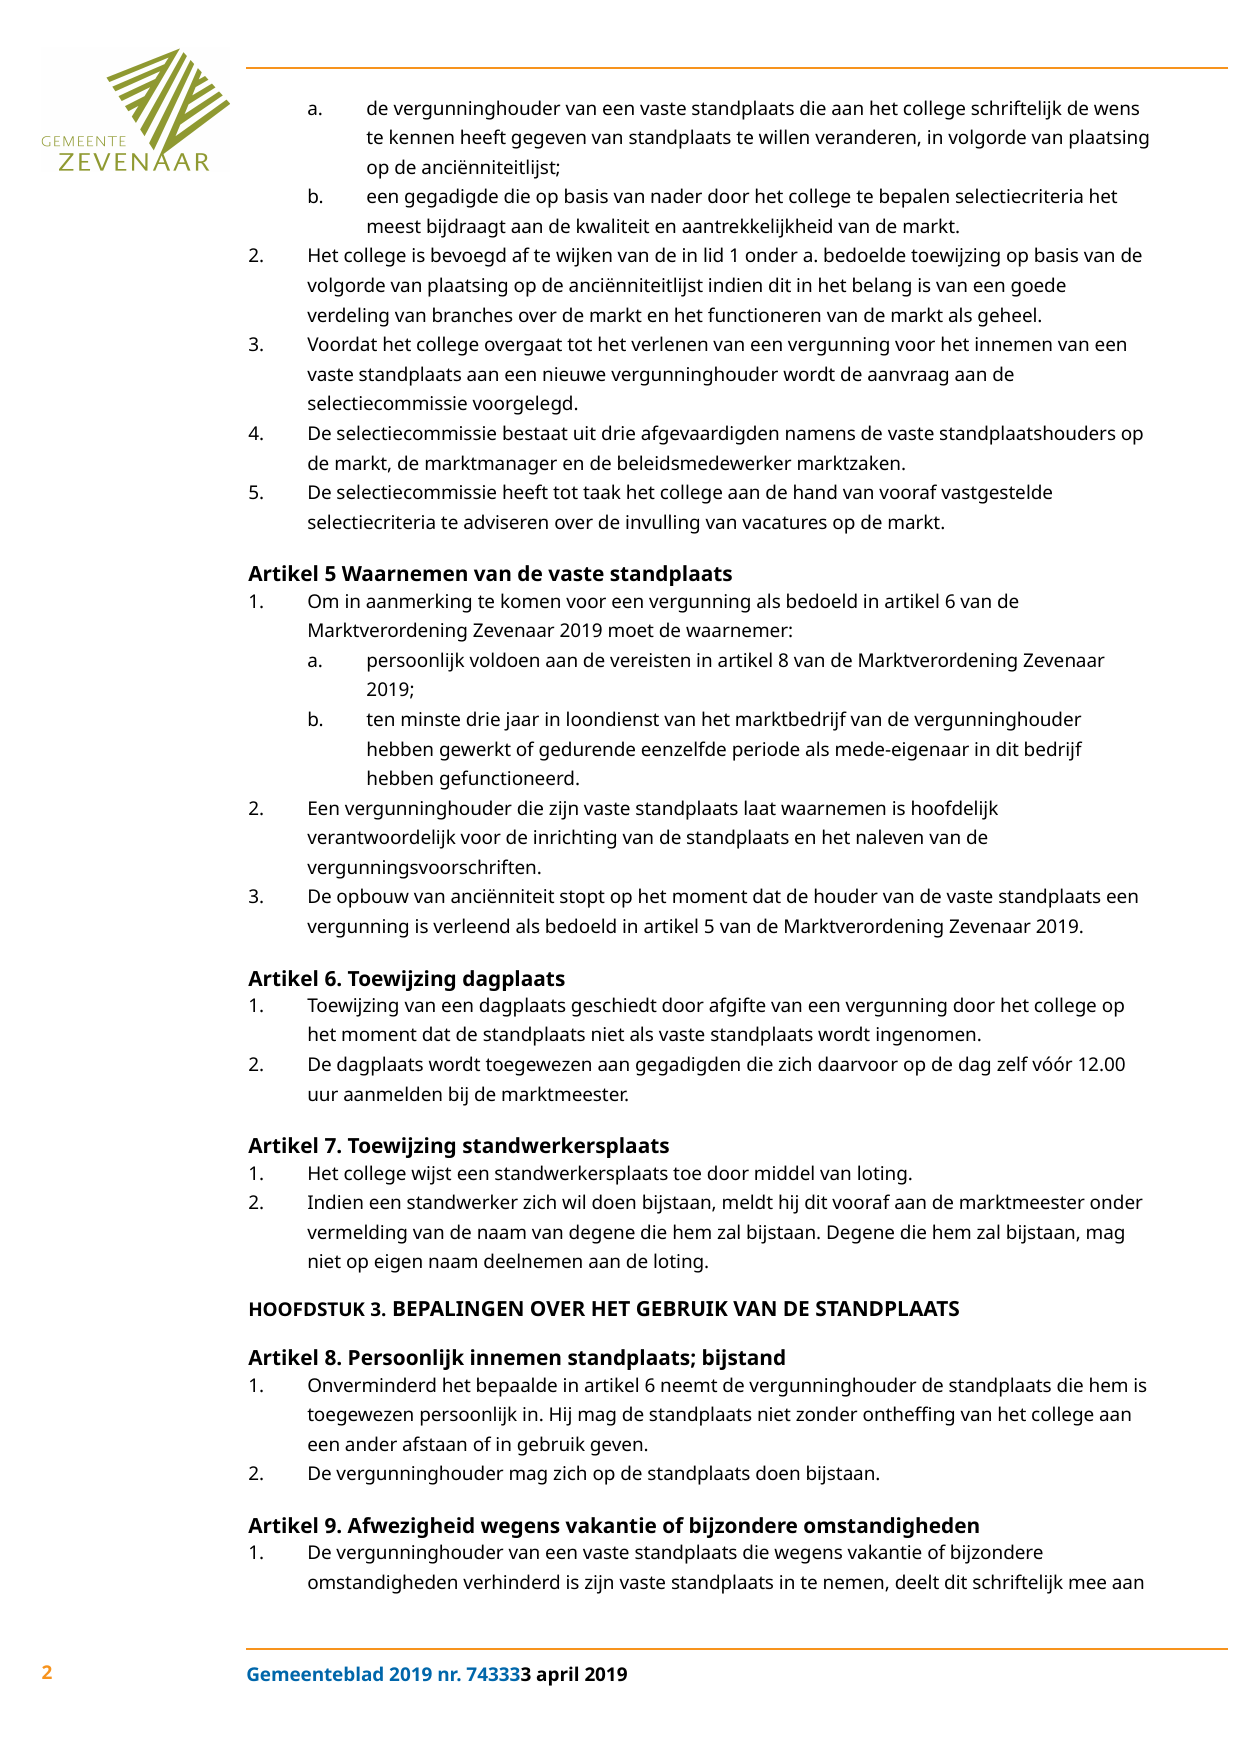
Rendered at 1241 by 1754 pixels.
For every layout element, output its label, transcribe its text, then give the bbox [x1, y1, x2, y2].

list Het college is bevoegd af te wijken van de in lid 1 onder a. bedoelde toewijzing op basis van de volgorde van plaatsing op de anciënniteitlijst indien dit in het belang is van een goede verdeling van branches over de markt en het functioneren van de markt als geheel. [248, 243, 1152, 328]
list Onverminderd het bepaalde in artikel 6 neemt de vergunninghouder de standplaats die hem is toegewezen persoonlijk in. Hij mag de standplaats niet zonder ontheffing van het college aan een ander afstaan of in gebruik geven. [248, 1372, 1152, 1457]
text Artikel 7. Toewijzing standwerkersplaats [248, 1131, 1152, 1160]
list Een vergunninghouder die zijn vaste standplaats laat waarnemen is hoofdelijk verantwoordelijk voor de inrichting van de standplaats en het naleven van de vergunningsvoorschriften. [248, 795, 1152, 880]
list Voordat het college overgaat tot het verlenen van een vergunning voor het innemen van een vaste standplaats aan een nieuwe vergunninghouder wordt de aanvraag aan de selectiecommissie voorgelegd. [248, 331, 1152, 416]
list een gegadigde die op basis van nader door het college te bepalen selectiecriteria het meest bijdraagt aan de kwaliteit en aantrekkelijkheid van de markt. [307, 183, 1152, 239]
list Om in aanmerking te komen voor een vergunning als bedoeld in artikel 6 van de Marktverordening Zevenaar 2019 moet de waarnemer: [248, 588, 1152, 643]
list De vergunninghouder van een vaste standplaats die wegens vakantie of bijzondere omstandigheden verhinderd is zijn vaste standplaats in te nemen, deelt dit schriftelijk mee aan [248, 1539, 1152, 1595]
text HOOFDSTUK 3. BEPALINGEN OVER HET GEBRUIK VAN DE STANDPLAATS [248, 1294, 1152, 1322]
list de vergunninghouder van een vaste standplaats die aan het college schriftelijk de wens te kennen heeft gegeven van standplaats te willen veranderen, in volgorde van plaatsing op de anciënniteitlijst; [307, 95, 1152, 180]
text Artikel 9. Afwezigheid wegens vakantie of bijzondere omstandigheden [248, 1511, 1152, 1539]
list De selectiecommissie bestaat uit drie afgevaardigden namens de vaste standplaatshouders op de markt, de marktmanager en de beleidsmedewerker marktzaken. [248, 420, 1152, 476]
list De opbouw van anciënniteit stopt op het moment dat de houder van de vaste standplaats een vergunning is verleend als bedoeld in artikel 5 van de Marktverordening Zevenaar 2019. [248, 884, 1152, 939]
list Toewijzing van een dagplaats geschiedt door afgifte van een vergunning door het college op het moment dat de standplaats niet als vaste standplaats wordt ingenomen. [248, 992, 1152, 1047]
list Het college wijst een standwerkersplaats toe door middel van loting. [248, 1160, 1152, 1185]
list De vergunninghouder mag zich op de standplaats doen bijstaan. [248, 1461, 1152, 1486]
list ten minste drie jaar in loondienst van het marktbedrijf van de vergunninghouder hebben gewerkt of gedurende eenzelfde periode als mede-eigenaar in dit bedrijf hebben gefunctioneerd. [307, 706, 1152, 791]
text Artikel 6. Toewijzing dagplaats [248, 964, 1152, 992]
text Artikel 5 Waarnemen van de vaste standplaats [248, 559, 1152, 588]
list De selectiecommissie heeft tot taak het college aan de hand van vooraf vastgestelde selectiecriteria te adviseren over de invulling van vacatures op de markt. [248, 479, 1152, 535]
list De dagplaats wordt toegewezen aan gegadigden die zich daarvoor op de dag zelf vóór 12.00 uur aanmelden bij de marktmeester. [248, 1051, 1152, 1107]
picture [41, 47, 231, 172]
list persoonlijk voldoen aan de vereisten in artikel 8 van de Marktverordening Zevenaar 2019; [307, 647, 1152, 702]
text Artikel 8. Persoonlijk innemen standplaats; bijstand [248, 1343, 1152, 1372]
list Indien een standwerker zich wil doen bijstaan, meldt hij dit vooraf aan de marktmeester onder vermelding van de naam van degene die hem zal bijstaan. Degene die hem zal bijstaan, mag niet op eigen naam deelnemen aan de loting. [248, 1189, 1152, 1274]
